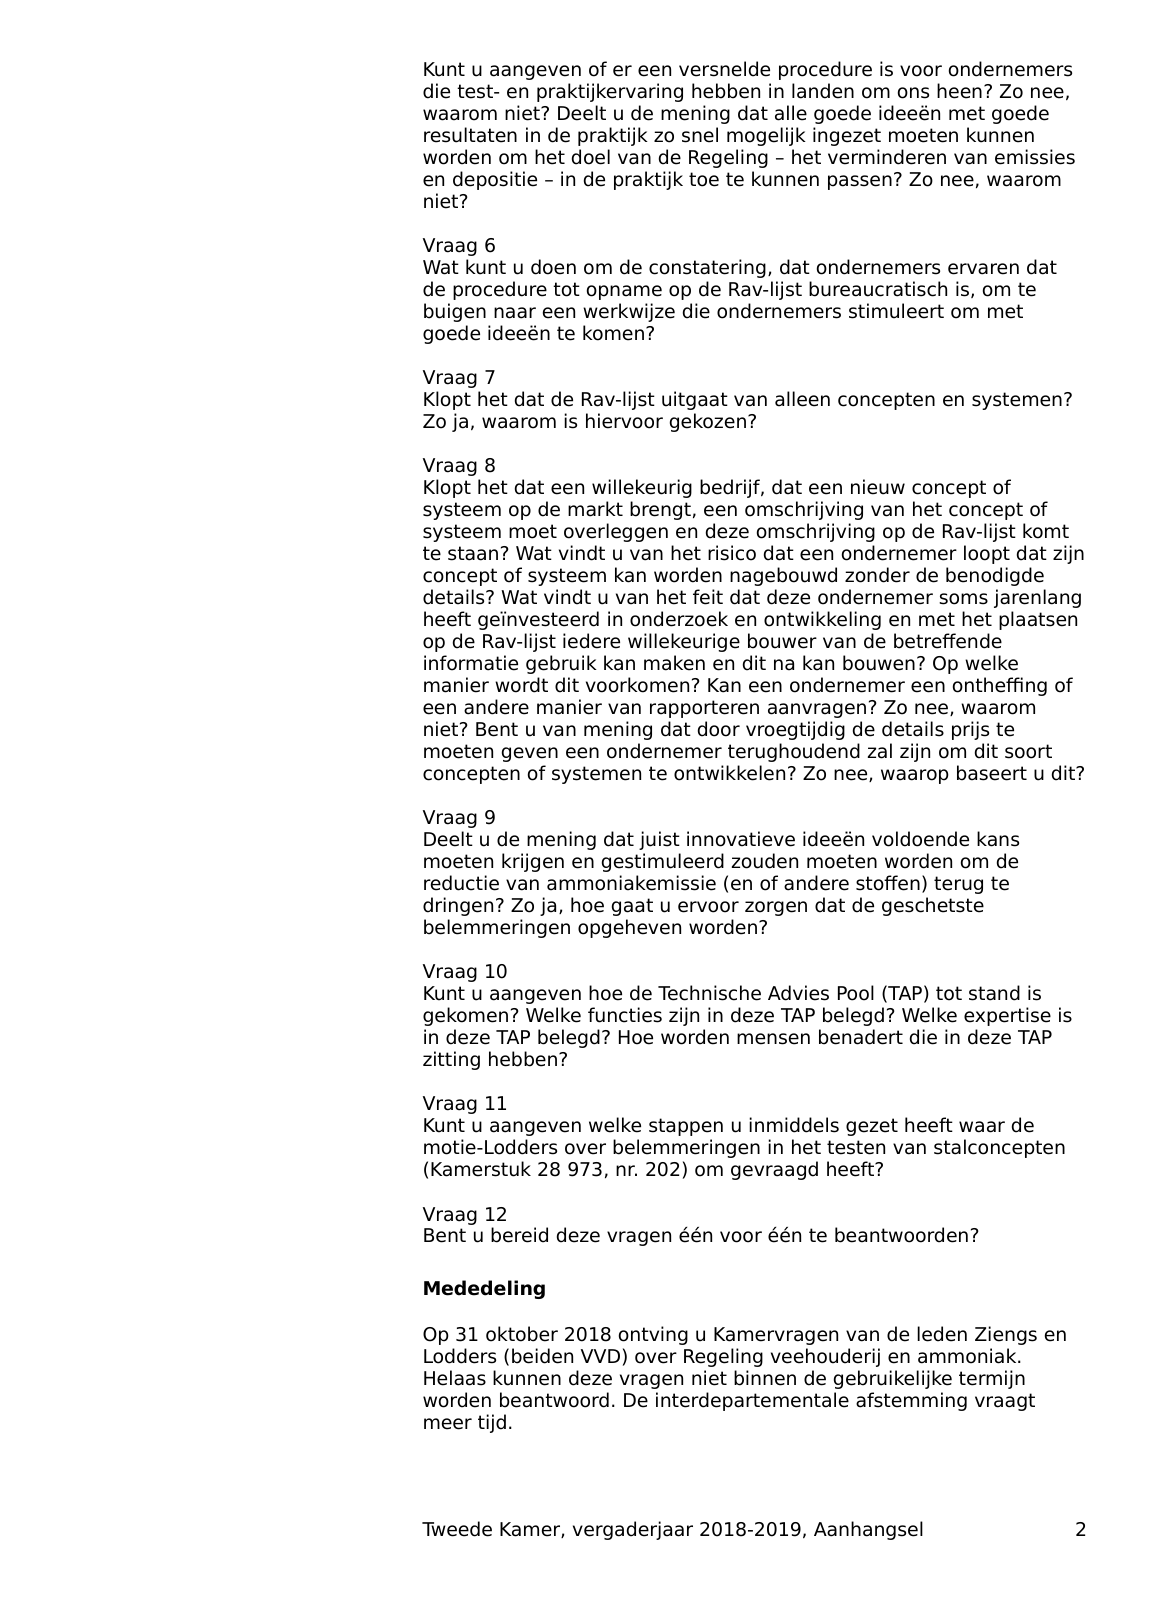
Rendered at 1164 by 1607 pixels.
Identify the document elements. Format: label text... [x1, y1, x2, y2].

text Kunt u aangeven welke stappen u inmiddels gezet heeft waar de motie-Lodders over belemmeringen in het testen van stalconcepten (Kamerstuk 28 973, nr. 202) om gevraagd heeft? [422, 1115, 1087, 1181]
text Vraag 6 [422, 235, 1087, 257]
text Vraag 10 [422, 961, 1087, 983]
text Wat kunt u doen om de constatering, dat ondernemers ervaren dat de procedure tot opname op de Rav-lijst bureaucratisch is, om te buigen naar een werkwijze die ondernemers stimuleert om met goede ideeën te komen? [422, 257, 1087, 345]
subtitle Mededeling [422, 1277, 1087, 1299]
text Deelt u de mening dat juist innovatieve ideeën voldoende kans moeten krijgen en gestimuleerd zouden moeten worden om de reductie van ammoniakemissie (en of andere stoffen) terug te dringen? Zo ja, hoe gaat u ervoor zorgen dat de geschetste belemmeringen opgeheven worden? [422, 829, 1087, 939]
text Vraag 11 [422, 1093, 1087, 1115]
text Vraag 12 [422, 1203, 1087, 1225]
text Klopt het dat een willekeurig bedrijf, dat een nieuw concept of systeem op de markt brengt, een omschrijving van het concept of systeem moet overleggen en deze omschrijving op de Rav-lijst komt te staan? Wat vindt u van het risico dat een ondernemer loopt dat zijn concept of systeem kan worden nagebouwd zonder de benodigde details? Wat vindt u van het feit dat deze ondernemer soms jarenlang heeft geïnvesteerd in onderzoek en ontwikkeling en met het plaatsen op de Rav-lijst iedere willekeurige bouwer van de betreffende informatie gebruik kan maken en dit na kan bouwen? Op welke manier wordt dit voorkomen? Kan een ondernemer een ontheffing of een andere manier van rapporteren aanvragen? Zo nee, waarom niet? Bent u van mening dat door vroegtijdig de details prijs te moeten geven een ondernemer terughoudend zal zijn om dit soort concepten of systemen te ontwikkelen? Zo nee, waarop baseert u dit? [422, 477, 1087, 785]
text Helaas kunnen deze vragen niet binnen de gebruikelijke termijn worden beantwoord. De interdepartementale afstemming vraagt meer tijd. [422, 1368, 1087, 1434]
text Op 31 oktober 2018 ontving u Kamervragen van de leden Ziengs en Lodders (beiden VVD) over Regeling veehouderij en ammoniak. [422, 1324, 1087, 1368]
text Vraag 9 [422, 807, 1087, 829]
text Vraag 8 [422, 455, 1087, 477]
text Klopt het dat de Rav-lijst uitgaat van alleen concepten en systemen? Zo ja, waarom is hiervoor gekozen? [422, 389, 1087, 433]
text Kunt u aangeven hoe de Technische Advies Pool (TAP) tot stand is gekomen? Welke functies zijn in deze TAP belegd? Welke expertise is in deze TAP belegd? Hoe worden mensen benadert die in deze TAP zitting hebben? [422, 983, 1087, 1071]
text Bent u bereid deze vragen één voor één te beantwoorden? [422, 1225, 1087, 1247]
text Vraag 7 [422, 367, 1087, 389]
text Kunt u aangeven of er een versnelde procedure is voor ondernemers die test- en praktijkervaring hebben in landen om ons heen? Zo nee, waarom niet? Deelt u de mening dat alle goede ideeën met goede resultaten in de praktijk zo snel mogelijk ingezet moeten kunnen worden om het doel van de Regeling – het verminderen van emissies en depositie – in de praktijk toe te kunnen passen? Zo nee, waarom niet? [422, 59, 1087, 213]
